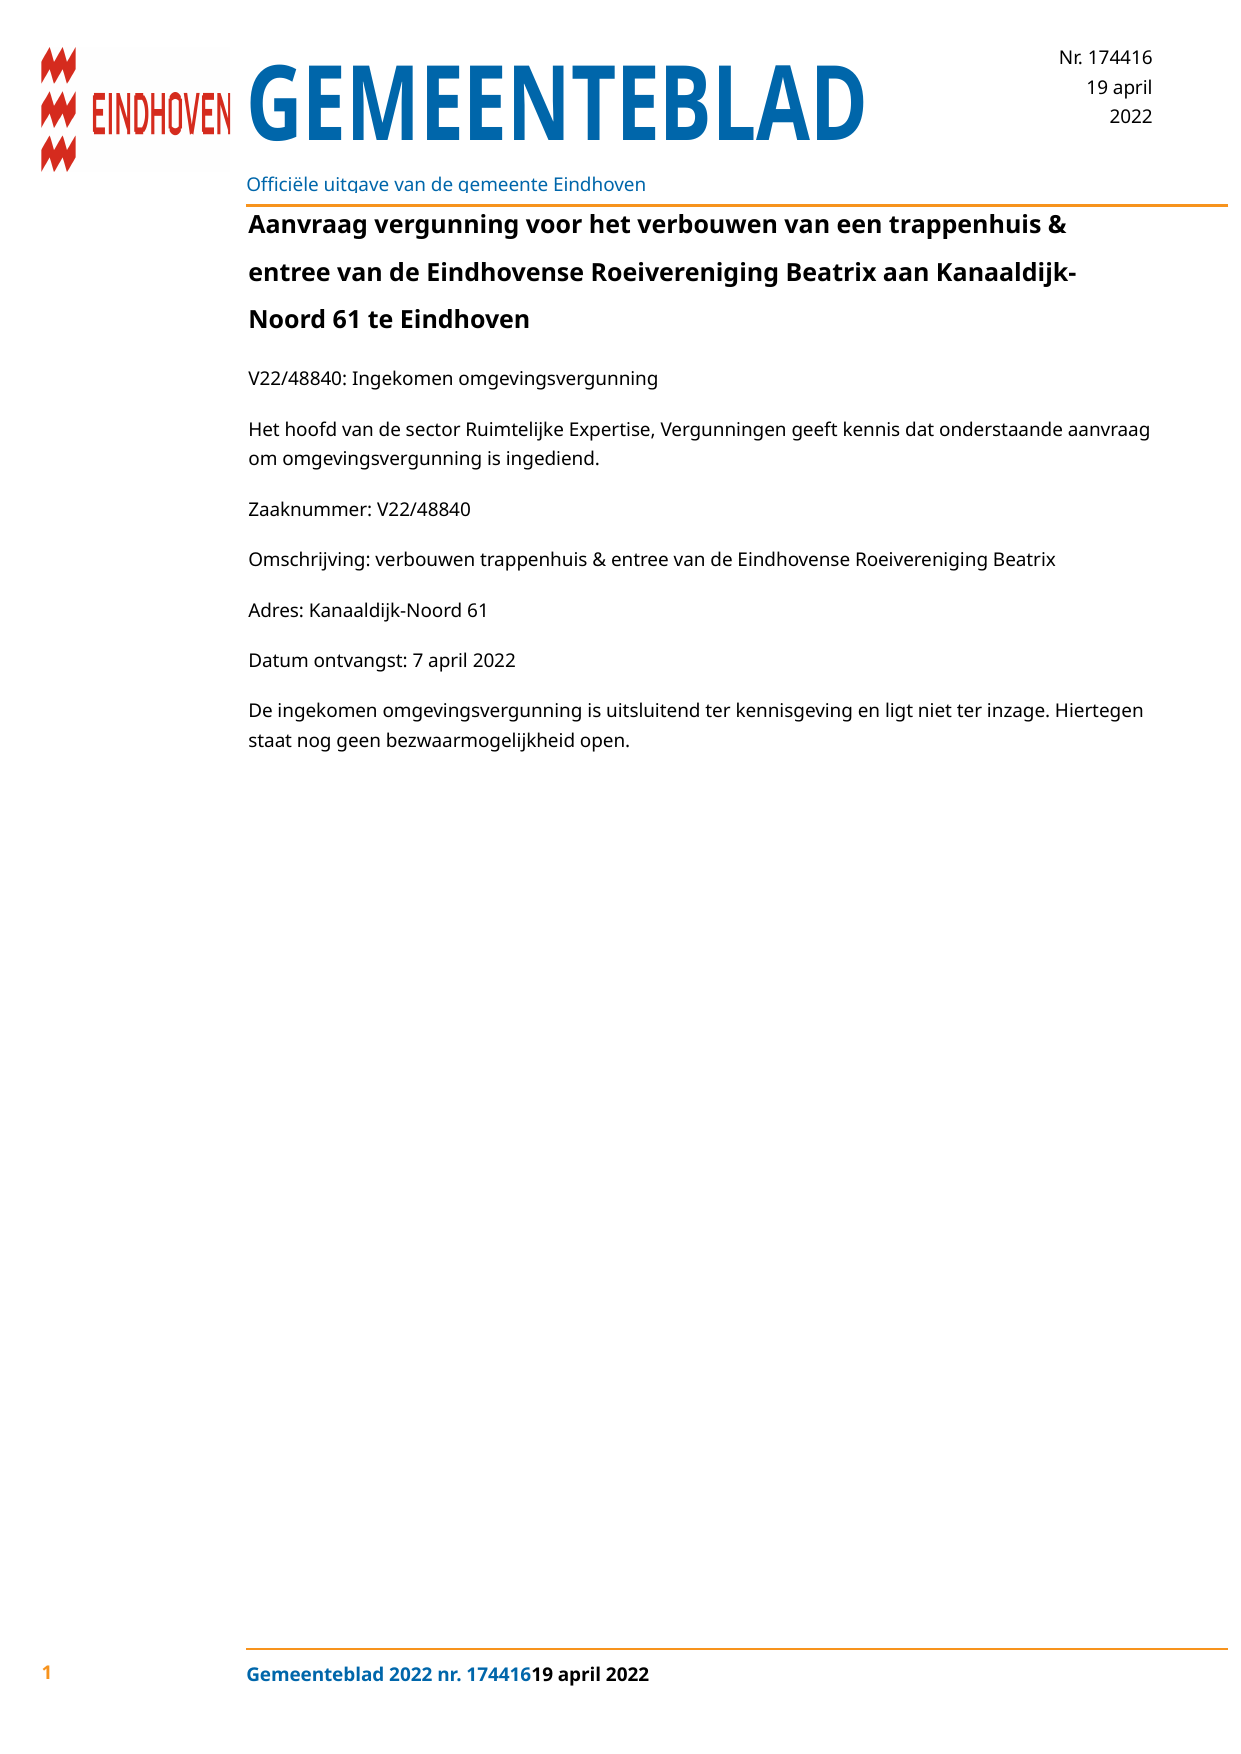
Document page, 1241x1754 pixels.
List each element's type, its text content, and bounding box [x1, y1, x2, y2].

text Adres: Kanaaldijk-Noord 61 [248, 597, 1152, 622]
text Aanvraag vergunning voor het verbouwen van een trappenhuis & entree van de Eindhovense Roeivereniging Beatrix aan Kanaaldijk-Noord 61 te Eindhoven [248, 207, 1152, 336]
text Het hoofd van de sector Ruimtelijke Expertise, Vergunningen geeft kennis dat onderstaande aanvraag om omgevingsvergunning is ingediend. [248, 416, 1152, 471]
text De ingekomen omgevingsvergunning is uitsluitend ter kennisgeving en ligt niet ter inzage. Hiertegen staat nog geen bezwaarmogelijkheid open. [248, 698, 1152, 753]
text Datum ontvangst: 7 april 2022 [248, 647, 1152, 673]
text V22/48840: Ingekomen omgevingsvergunning [248, 366, 1152, 391]
text Zaaknummer: V22/48840 [248, 496, 1152, 522]
text Omschrijving: verbouwen trappenhuis & entree van de Eindhovense Roeivereniging Beatrix [248, 546, 1152, 572]
picture [41, 47, 231, 172]
